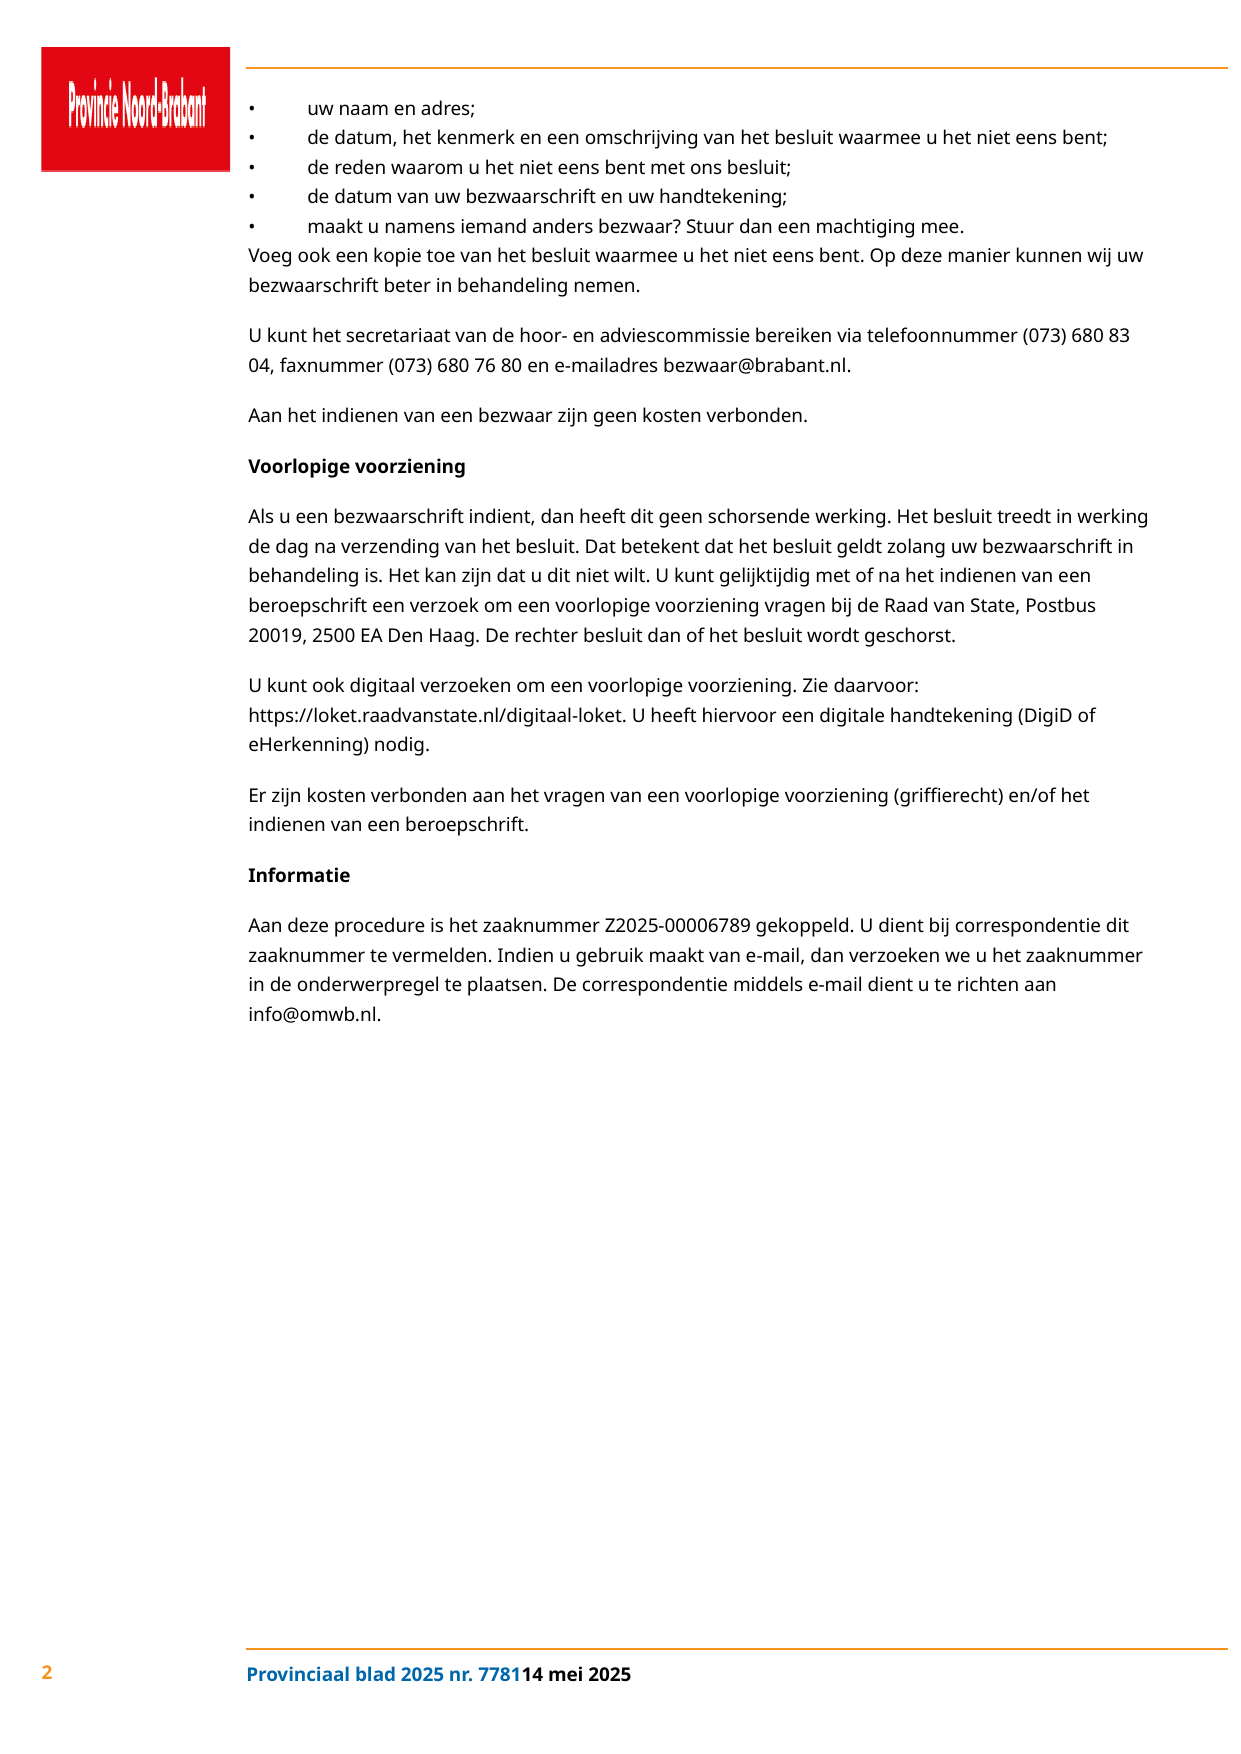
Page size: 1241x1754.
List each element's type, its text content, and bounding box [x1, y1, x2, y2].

list uw naam en adres; [248, 95, 1152, 121]
list de reden waarom u het niet eens bent met ons besluit; [248, 154, 1152, 180]
text Er zijn kosten verbonden aan het vragen van een voorlopige voorziening (griffierecht) en/of het indienen van een beroepschrift. [248, 782, 1152, 837]
text Informatie [248, 862, 1152, 888]
list maakt u namens iemand anders bezwaar? Stuur dan een machtiging mee. [248, 213, 1152, 239]
text Als u een bezwaarschrift indient, dan heeft dit geen schorsende werking. Het besluit treedt in werking de dag na verzending van het besluit. Dat betekent dat het besluit geldt zolang uw bezwaarschrift in behandeling is. Het kan zijn dat u dit niet wilt. U kunt gelijktijdig met of na het indienen van een beroepschrift een verzoek om een voorlopige voorziening vragen bij de Raad van State, Postbus 20019, 2500 EA Den Haag. De rechter besluit dan of het besluit wordt geschorst. [248, 503, 1152, 648]
list de datum van uw bezwaarschrift en uw handtekening; [248, 183, 1152, 209]
text Aan deze procedure is het zaaknummer Z2025-00006789 gekoppeld. U dient bij correspondentie dit zaaknummer te vermelden. Indien u gebruik maakt van e-mail, dan verzoeken we u het zaaknummer in de onderwerpregel te plaatsen. De correspondentie middels e-mail dient u te richten aan info@omwb.nl. [248, 912, 1152, 1027]
picture [41, 47, 231, 172]
list de datum, het kenmerk en een omschrijving van het besluit waarmee u het niet eens bent; [248, 124, 1152, 150]
text U kunt het secretariaat van de hoor- en adviescommissie bereiken via telefoonnummer (073) 680 83 04, faxnummer (073) 680 76 80 en e-mailadres bezwaar@brabant.nl. [248, 323, 1152, 378]
text Voorlopige voorziening [248, 453, 1152, 479]
text Voeg ook een kopie toe van het besluit waarmee u het niet eens bent. Op deze manier kunnen wij uw bezwaarschrift beter in behandeling nemen. [248, 243, 1152, 298]
text Aan het indienen van een bezwaar zijn geen kosten verbonden. [248, 403, 1152, 428]
text U kunt ook digitaal verzoeken om een voorlopige voorziening. Zie daarvoor: https://loket.raadvanstate.nl/digitaal-loket. U heeft hiervoor een digitale handtekening (DigiD of eHerkenning) nodig. [248, 672, 1152, 757]
